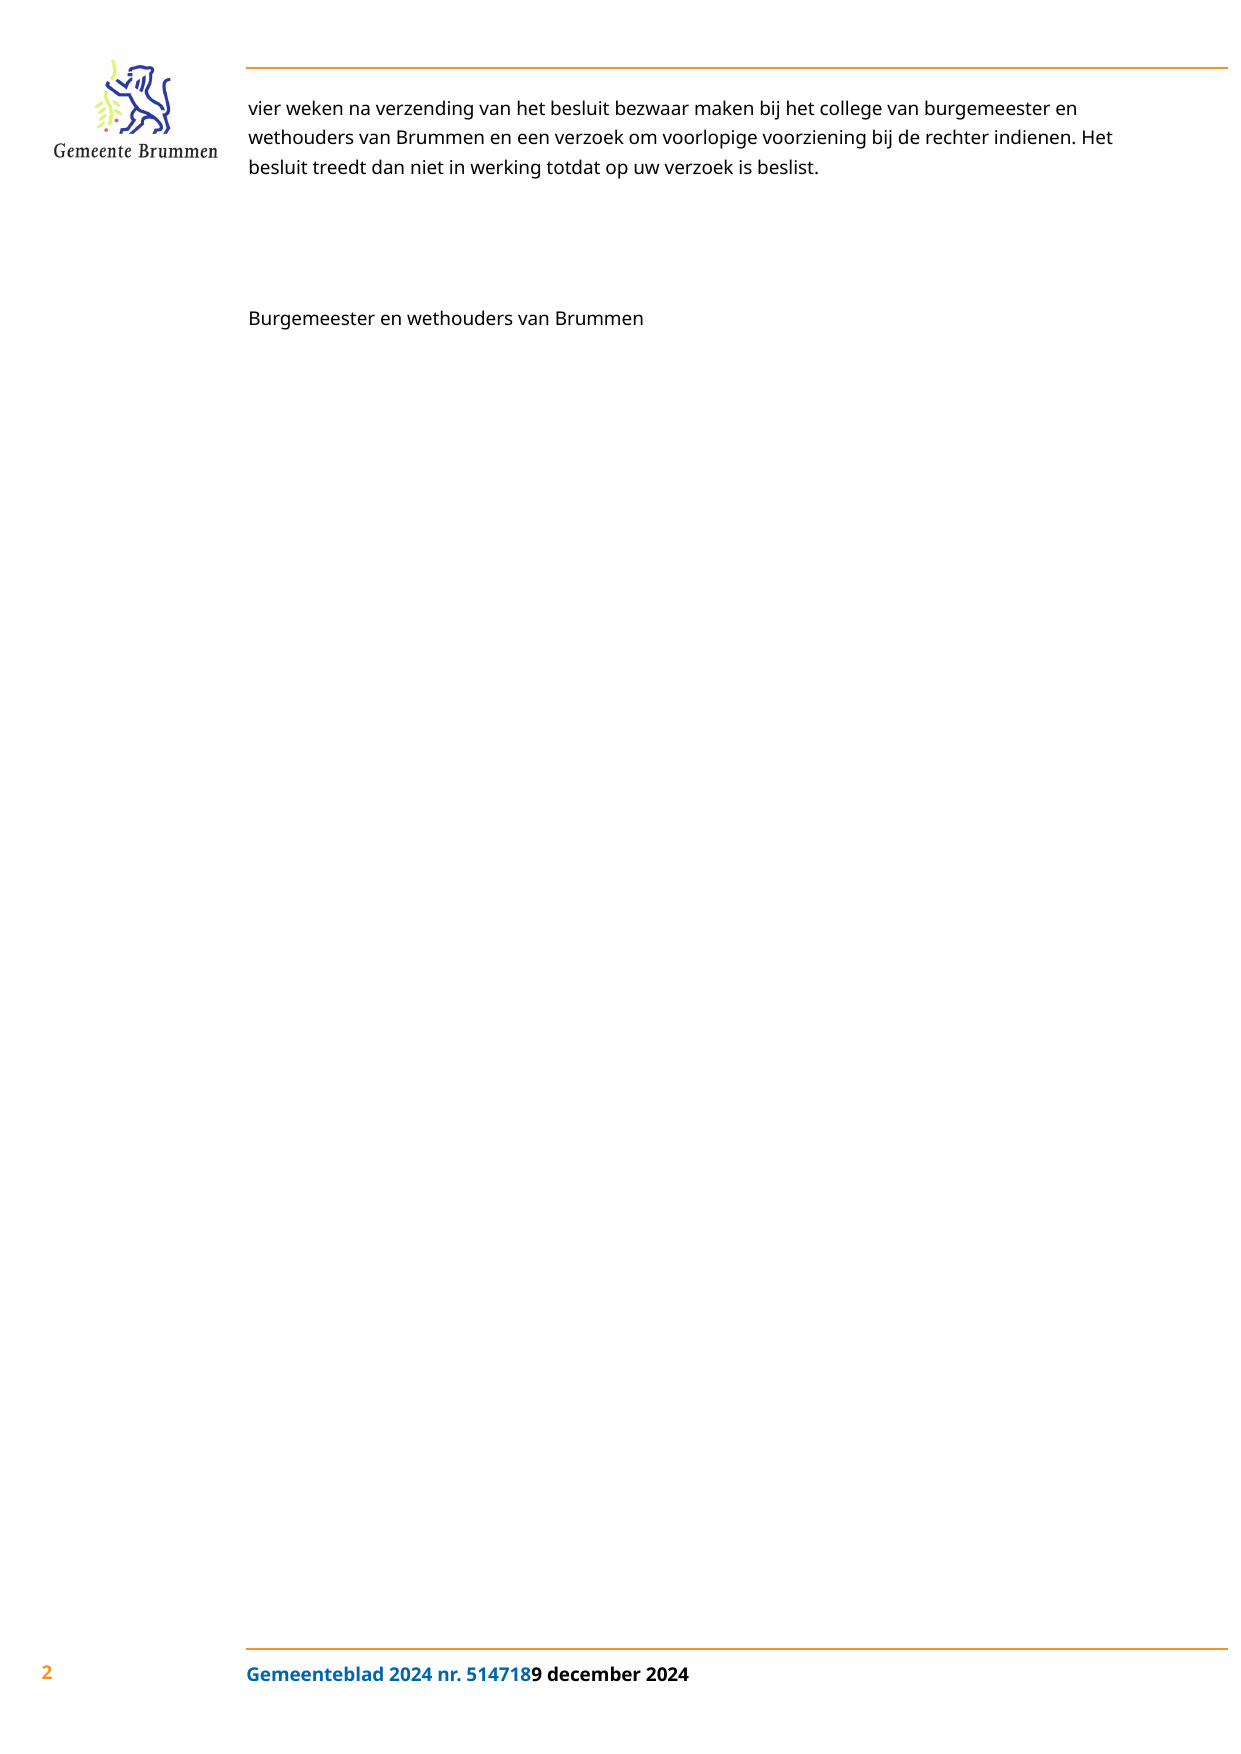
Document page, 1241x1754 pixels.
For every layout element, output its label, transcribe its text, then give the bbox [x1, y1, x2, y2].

text vier weken na verzending van het besluit bezwaar maken bij het college van burgemeester en wethouders van Brummen en een verzoek om voorlopige voorziening bij de rechter indienen. Het besluit treedt dan niet in werking totdat op uw verzoek is beslist. [248, 95, 1152, 180]
text Burgemeester en wethouders van Brummen [248, 305, 1152, 331]
picture [41, 47, 231, 172]
